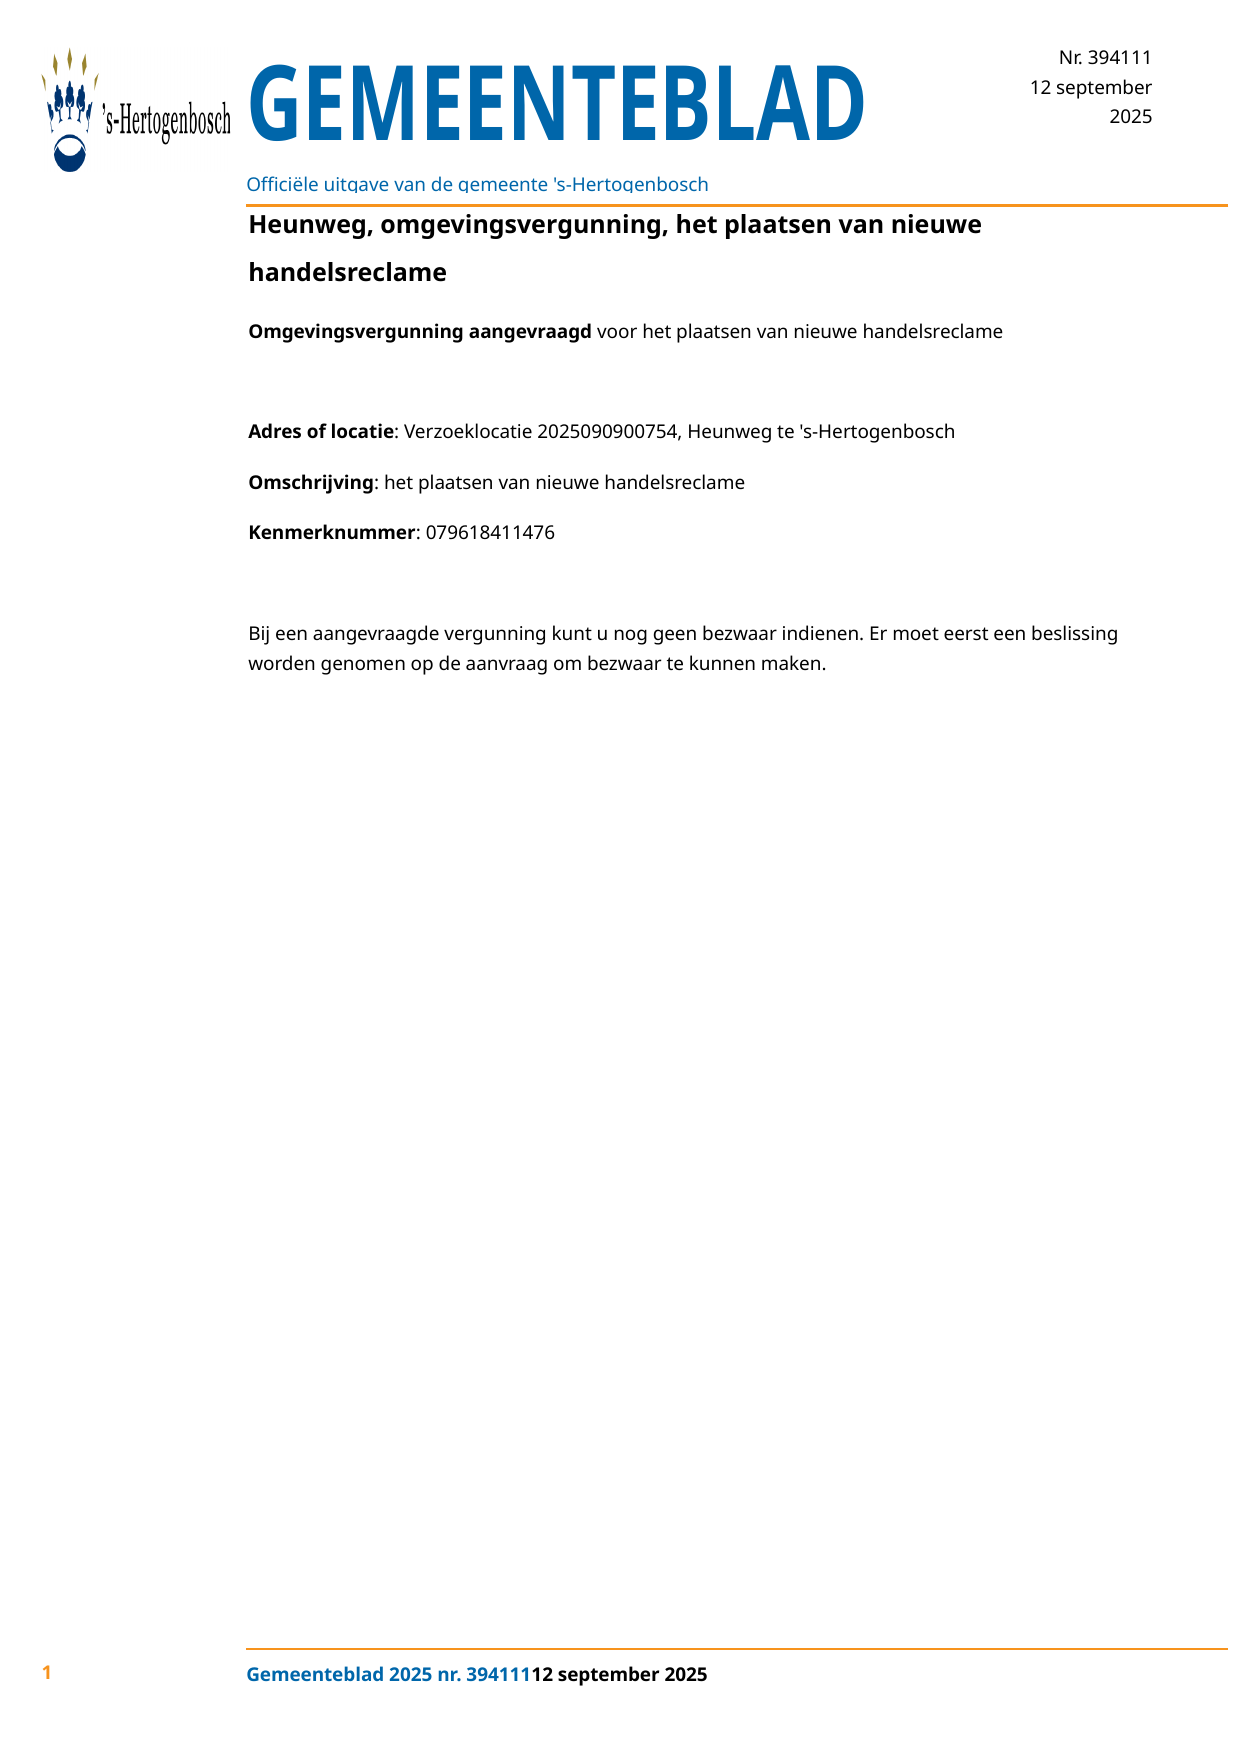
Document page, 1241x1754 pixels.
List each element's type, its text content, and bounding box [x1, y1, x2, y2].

text Adres of locatie: Verzoeklocatie 2025090900754, Heunweg te 's-Hertogenbosch [248, 419, 1152, 444]
text Heunweg, omgevingsvergunning, het plaatsen van nieuwe handelsreclame [248, 207, 1152, 288]
text Bij een aangevraagde vergunning kunt u nog geen bezwaar indienen. Er moet eerst een beslissing worden genomen op de aanvraag om bezwaar te kunnen maken. [248, 620, 1152, 676]
picture [41, 47, 231, 172]
text Omgevingsvergunning aangevraagd voor het plaatsen van nieuwe handelsreclame [248, 318, 1152, 344]
text Kenmerknummer: 079618411476 [248, 519, 1152, 545]
text Omschrijving: het plaatsen van nieuwe handelsreclame [248, 469, 1152, 495]
